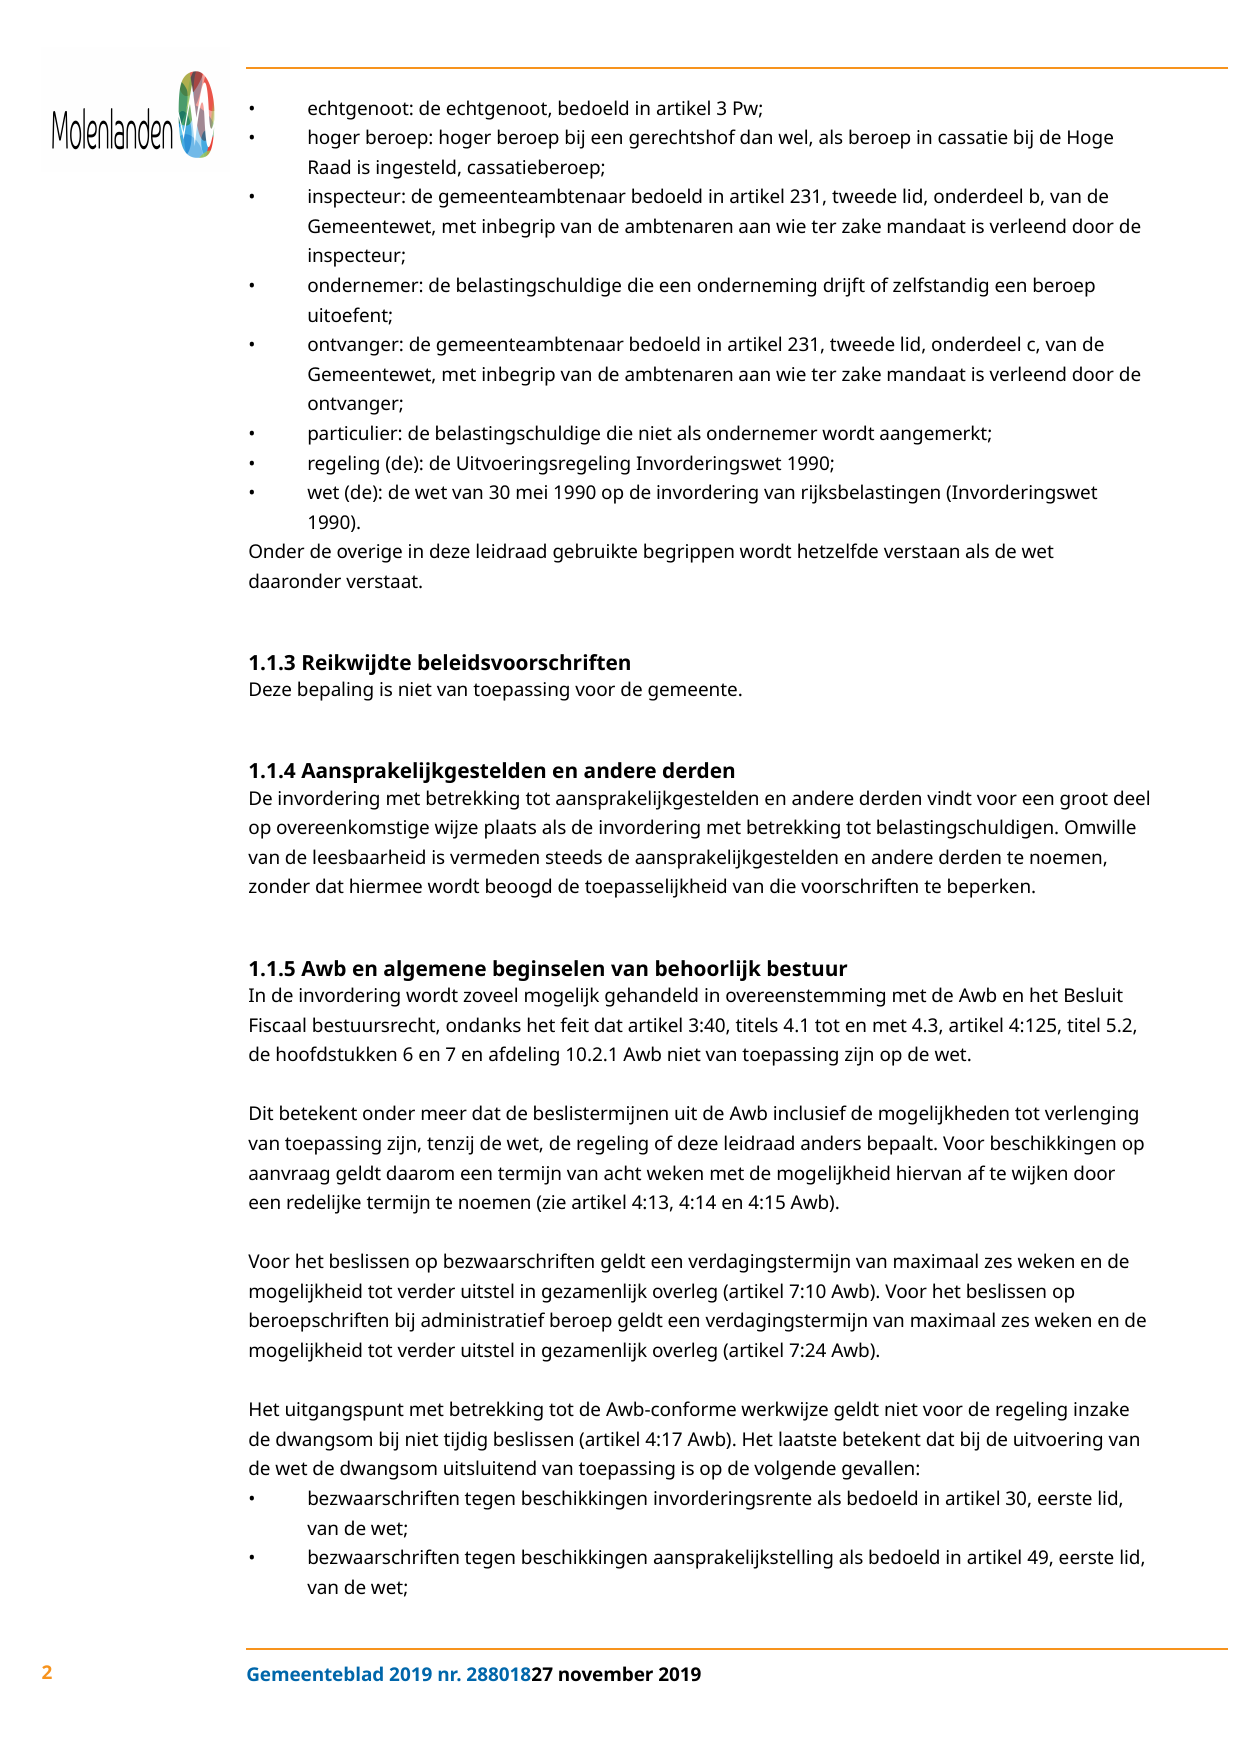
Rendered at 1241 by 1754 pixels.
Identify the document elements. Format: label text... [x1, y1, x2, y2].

list ontvanger: de gemeenteambtenaar bedoeld in artikel 231, tweede lid, onderdeel c, van de Gemeentewet, met inbegrip van de ambtenaren aan wie ter zake mandaat is verleend door de ontvanger; [248, 331, 1152, 416]
list particulier: de belastingschuldige die niet als ondernemer wordt aangemerkt; [248, 420, 1152, 446]
text Voor het beslissen op bezwaarschriften geldt een verdagingstermijn van maximaal zes weken en de mogelijkheid tot verder uitstel in gezamenlijk overleg (artikel 7:10 Awb). Voor het beslissen op beroepschriften bij administratief beroep geldt een verdagingstermijn van maximaal zes weken en de mogelijkheid tot verder uitstel in gezamenlijk overleg (artikel 7:24 Awb). [248, 1248, 1152, 1363]
text Deze bepaling is niet van toepassing voor de gemeente. [248, 677, 1152, 702]
text De invordering met betrekking tot aansprakelijkgestelden en andere derden vindt voor een groot deel op overeenkomstige wijze plaats als de invordering met betrekking tot belastingschuldigen. Omwille van de leesbaarheid is vermeden steeds de aansprakelijkgestelden en andere derden te noemen, zonder dat hiermee wordt beoogd de toepasselijkheid van die voorschriften te beperken. [248, 785, 1152, 899]
text Het uitgangspunt met betrekking tot de Awb-conforme werkwijze geldt niet voor de regeling inzake de dwangsom bij niet tijdig beslissen (artikel 4:17 Awb). Het laatste betekent dat bij de uitvoering van de wet de dwangsom uitsluitend van toepassing is op de volgende gevallen: [248, 1396, 1152, 1481]
text Dit betekent onder meer dat de beslistermijnen uit de Awb inclusief de mogelijkheden tot verlenging van toepassing zijn, tenzij de wet, de regeling of deze leidraad anders bepaalt. Voor beschikkingen op aanvraag geldt daarom een termijn van acht weken met de mogelijkheid hiervan af te wijken door een redelijke termijn te noemen (zie artikel 4:13, 4:14 en 4:15 Awb). [248, 1101, 1152, 1215]
list echtgenoot: de echtgenoot, bedoeld in artikel 3 Pw; [248, 95, 1152, 121]
list bezwaarschriften tegen beschikkingen aansprakelijkstelling als bedoeld in artikel 49, eerste lid, van de wet; [248, 1544, 1152, 1599]
picture [41, 47, 231, 172]
list inspecteur: de gemeenteambtenaar bedoeld in artikel 231, tweede lid, onderdeel b, van de Gemeentewet, met inbegrip van de ambtenaren aan wie ter zake mandaat is verleend door de inspecteur; [248, 183, 1152, 268]
list bezwaarschriften tegen beschikkingen invorderingsrente als bedoeld in artikel 30, eerste lid, van de wet; [248, 1485, 1152, 1540]
list wet (de): de wet van 30 mei 1990 op de invordering van rijksbelastingen (Invorderingswet 1990). [248, 479, 1152, 535]
text 1.1.3 Reikwijdte beleidsvoorschriften [248, 648, 1152, 677]
text 1.1.4 Aansprakelijkgestelden en andere derden [248, 757, 1152, 785]
list hoger beroep: hoger beroep bij een gerechtshof dan wel, als beroep in cassatie bij de Hoge Raad is ingesteld, cassatieberoep; [248, 124, 1152, 180]
list ondernemer: de belastingschuldige die een onderneming drijft of zelfstandig een beroep uitoefent; [248, 272, 1152, 328]
list regeling (de): de Uitvoeringsregeling Invorderingswet 1990; [248, 450, 1152, 476]
text Onder de overige in deze leidraad gebruikte begrippen wordt hetzelfde verstaan als de wet daaronder verstaat. [248, 538, 1152, 594]
text In de invordering wordt zoveel mogelijk gehandeld in overeenstemming met de Awb en het Besluit Fiscaal bestuursrecht, ondanks het feit dat artikel 3:40, titels 4.1 tot en met 4.3, artikel 4:125, titel 5.2, de hoofdstukken 6 en 7 en afdeling 10.2.1 Awb niet van toepassing zijn op de wet. [248, 982, 1152, 1067]
text 1.1.5 Awb en algemene beginselen van behoorlijk bestuur [248, 954, 1152, 982]
